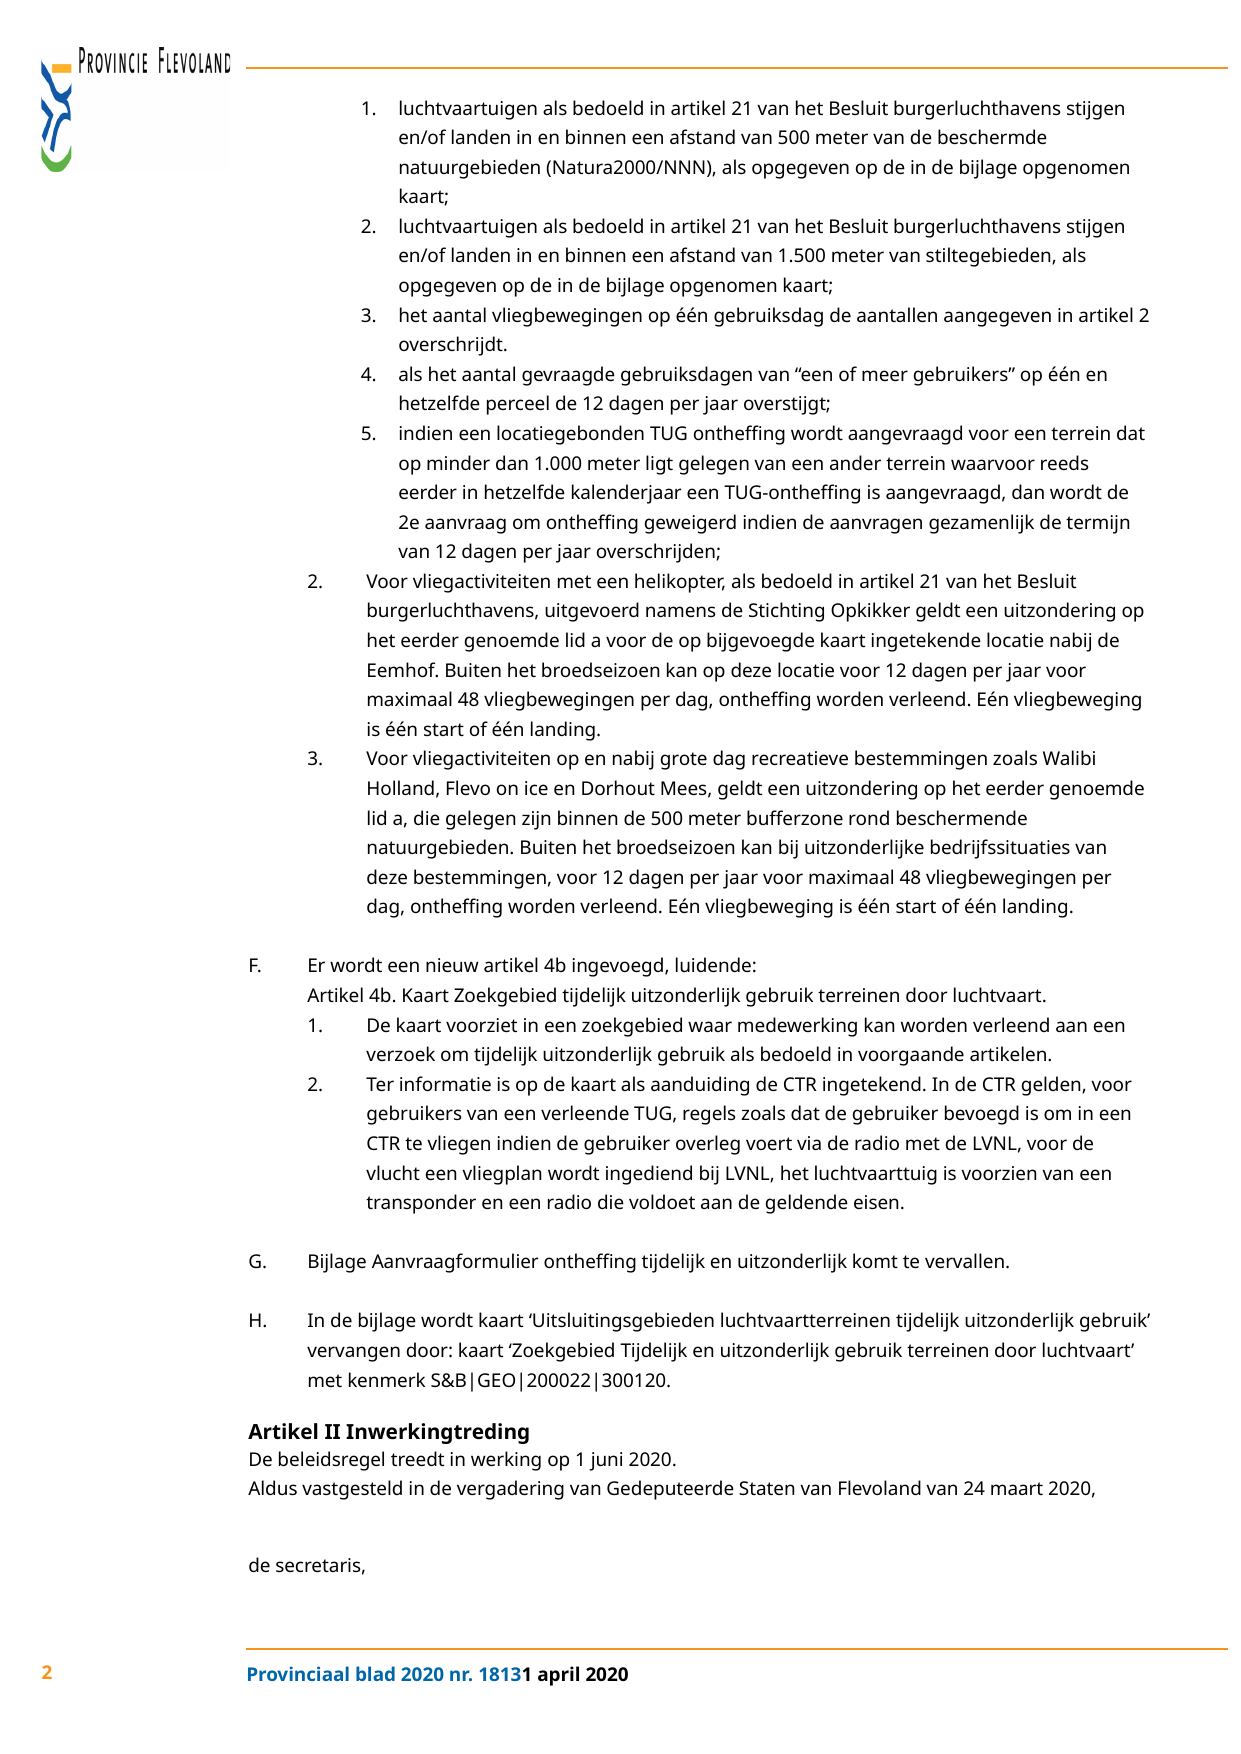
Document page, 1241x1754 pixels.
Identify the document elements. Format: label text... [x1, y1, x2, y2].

list Ter informatie is op de kaart als aanduiding de CTR ingetekend. In de CTR gelden, voor gebruikers van een verleende TUG, regels zoals dat de gebruiker bevoegd is om in een CTR te vliegen indien de gebruiker overleg voert via de radio met de LVNL, voor de vlucht een vliegplan wordt ingediend bij LVNL, het luchtvaarttuig is voorzien van een transponder en een radio die voldoet aan de geldende eisen. [307, 1071, 1152, 1215]
text De beleidsregel treedt in werking op 1 juni 2020. [248, 1446, 1152, 1471]
list luchtvaartuigen als bedoeld in artikel 21 van het Besluit burgerluchthavens stijgen en/of landen in en binnen een afstand van 500 meter van de beschermde natuurgebieden (Natura2000/NNN), als opgegeven op de in de bijlage opgenomen kaart; [361, 95, 1152, 209]
list als het aantal gevraagde gebruiksdagen van “een of meer gebruikers” op één en hetzelfde perceel de 12 dagen per jaar overstijgt; [361, 361, 1152, 416]
list Voor vliegactiviteiten met een helikopter, als bedoeld in artikel 21 van het Besluit burgerluchthavens, uitgevoerd namens de Stichting Opkikker geldt een uitzondering op het eerder genoemde lid a voor de op bijgevoegde kaart ingetekende locatie nabij de Eemhof. Buiten het broedseizoen kan op deze locatie voor 12 dagen per jaar voor maximaal 48 vliegbewegingen per dag, ontheffing worden verleend. Eén vliegbeweging is één start of één landing. [307, 568, 1152, 742]
text de secretaris, [248, 1552, 1152, 1578]
list Voor vliegactiviteiten op en nabij grote dag recreatieve bestemmingen zoals Walibi Holland, Flevo on ice en Dorhout Mees, geldt een uitzondering op het eerder genoemde lid a, die gelegen zijn binnen de 500 meter bufferzone rond beschermende natuurgebieden. Buiten het broedseizoen kan bij uitzonderlijke bedrijfssituaties van deze bestemmingen, voor 12 dagen per jaar voor maximaal 48 vliegbewegingen per dag, ontheffing worden verleend. Eén vliegbeweging is één start of één landing. [307, 746, 1152, 919]
picture [41, 47, 231, 172]
list indien een locatiegebonden TUG ontheffing wordt aangevraagd voor een terrein dat op minder dan 1.000 meter ligt gelegen van een ander terrein waarvoor reeds eerder in hetzelfde kalenderjaar een TUG-ontheffing is aangevraagd, dan wordt de 2e aanvraag om ontheffing geweigerd indien de aanvragen gezamenlijk de termijn van 12 dagen per jaar overschrijden; [361, 420, 1152, 564]
text Aldus vastgesteld in de vergadering van Gedeputeerde Staten van Flevoland van 24 maart 2020, [248, 1475, 1152, 1501]
list Artikel 4b. Kaart Zoekgebied tijdelijk uitzonderlijk gebruik terreinen door luchtvaart. [248, 982, 1152, 1008]
list luchtvaartuigen als bedoeld in artikel 21 van het Besluit burgerluchthavens stijgen en/of landen in en binnen een afstand van 1.500 meter van stiltegebieden, als opgegeven op de in de bijlage opgenomen kaart; [361, 213, 1152, 298]
list Er wordt een nieuw artikel 4b ingevoegd, luidende: [248, 953, 1152, 978]
list De kaart voorziet in een zoekgebied waar medewerking kan worden verleend aan een verzoek om tijdelijk uitzonderlijk gebruik als bedoeld in voorgaande artikelen. [307, 1012, 1152, 1067]
list Bijlage Aanvraagformulier ontheffing tijdelijk en uitzonderlijk komt te vervallen. [248, 1248, 1152, 1274]
list het aantal vliegbewegingen op één gebruiksdag de aantallen aangegeven in artikel 2 overschrijdt. [361, 302, 1152, 357]
text Artikel II Inwerkingtreding [248, 1417, 1152, 1446]
list In de bijlage wordt kaart ‘Uitsluitingsgebieden luchtvaartterreinen tijdelijk uitzonderlijk gebruik’ vervangen door: kaart ‘Zoekgebied Tijdelijk en uitzonderlijk gebruik terreinen door luchtvaart’ met kenmerk S&B|GEO|200022|300120. [248, 1308, 1152, 1393]
